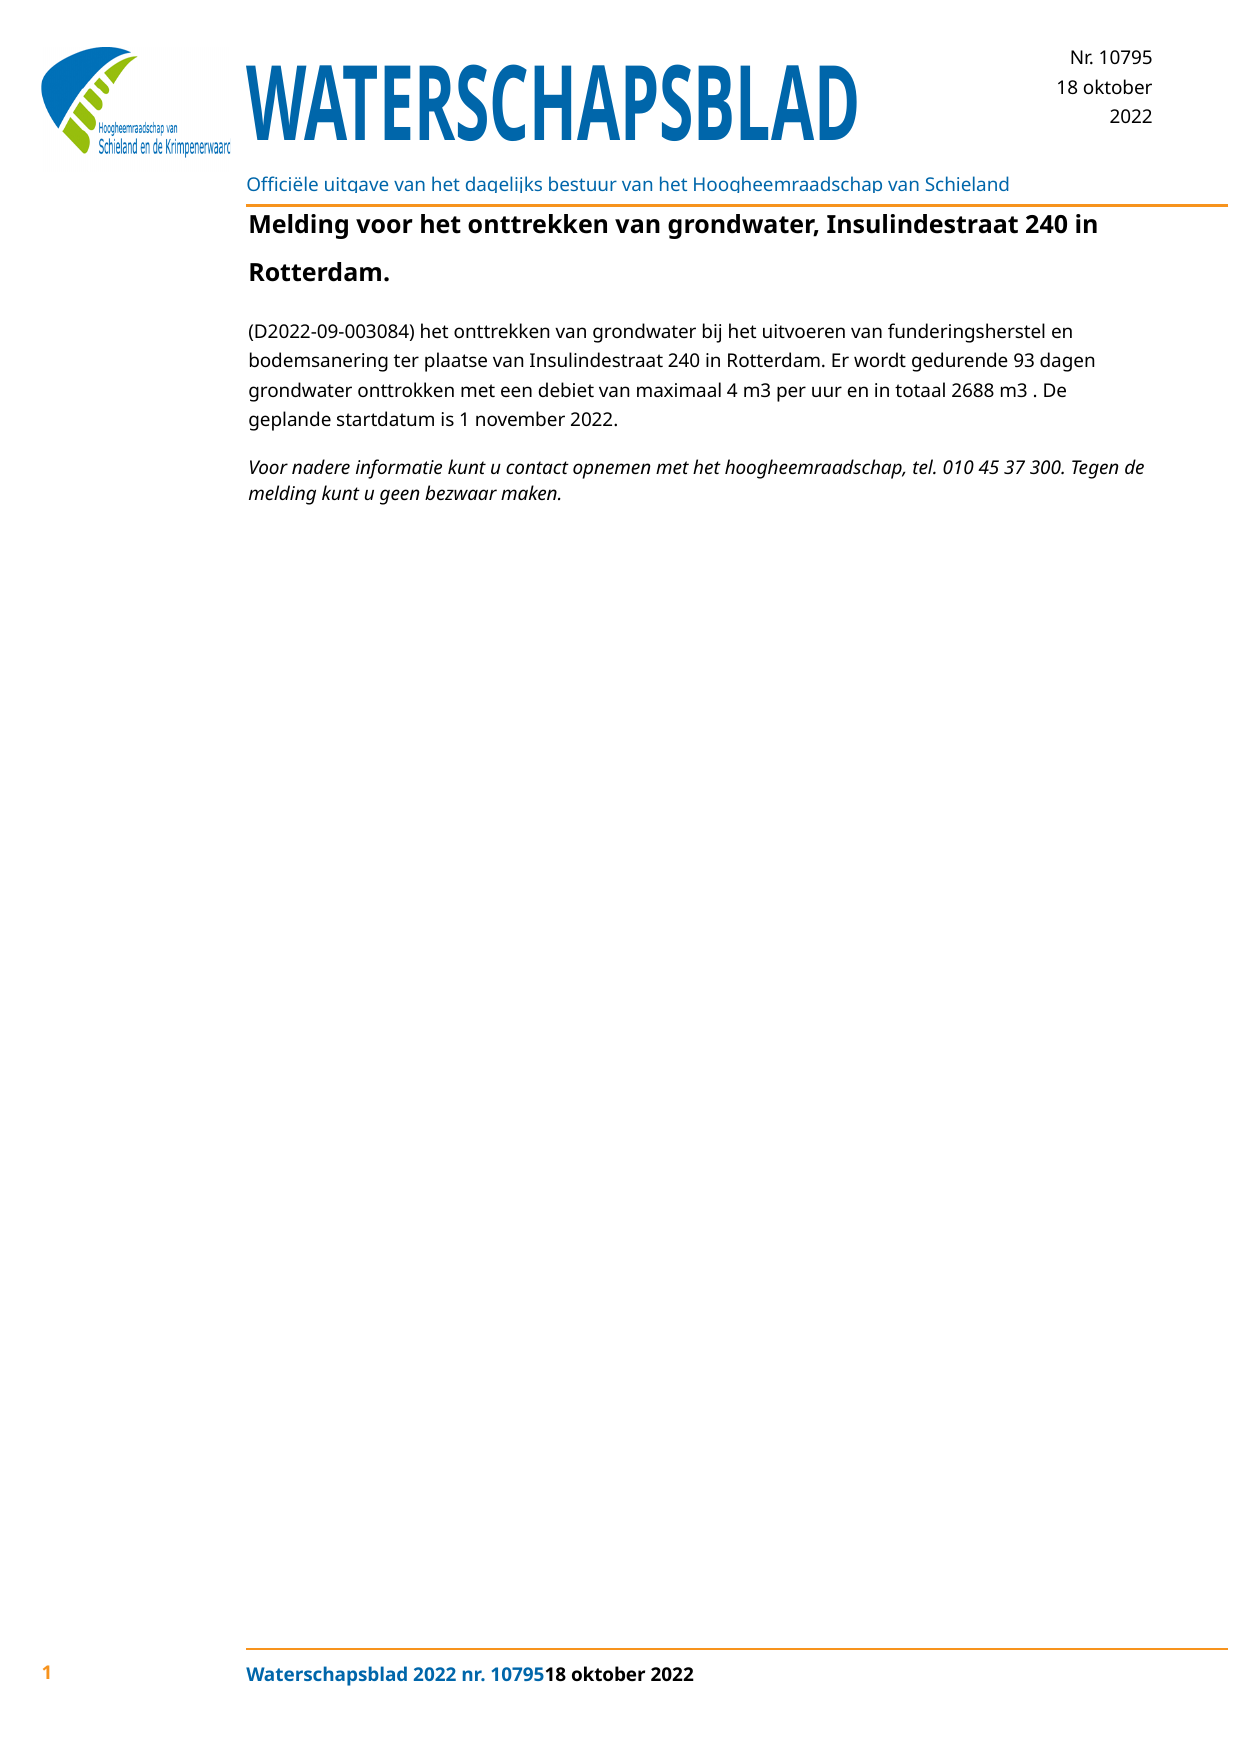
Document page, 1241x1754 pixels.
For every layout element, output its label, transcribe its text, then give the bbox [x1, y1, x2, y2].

text (D2022-09-003084) het onttrekken van grondwater bij het uitvoeren van funderingsherstel en bodemsanering ter plaatse van Insulindestraat 240 in Rotterdam. Er wordt gedurende 93 dagen grondwater onttrokken met een debiet van maximaal 4 m3 per uur en in totaal 2688 m3 . De geplande startdatum is 1 november 2022. [248, 318, 1152, 432]
text Melding voor het onttrekken van grondwater, Insulindestraat 240 in Rotterdam. [248, 207, 1152, 288]
text Voor nadere informatie kunt u contact opnemen met het hoogheemraadschap, tel. 010 45 37 300. Tegen de melding kunt u geen bezwaar maken. [248, 454, 1152, 506]
picture [41, 47, 231, 172]
